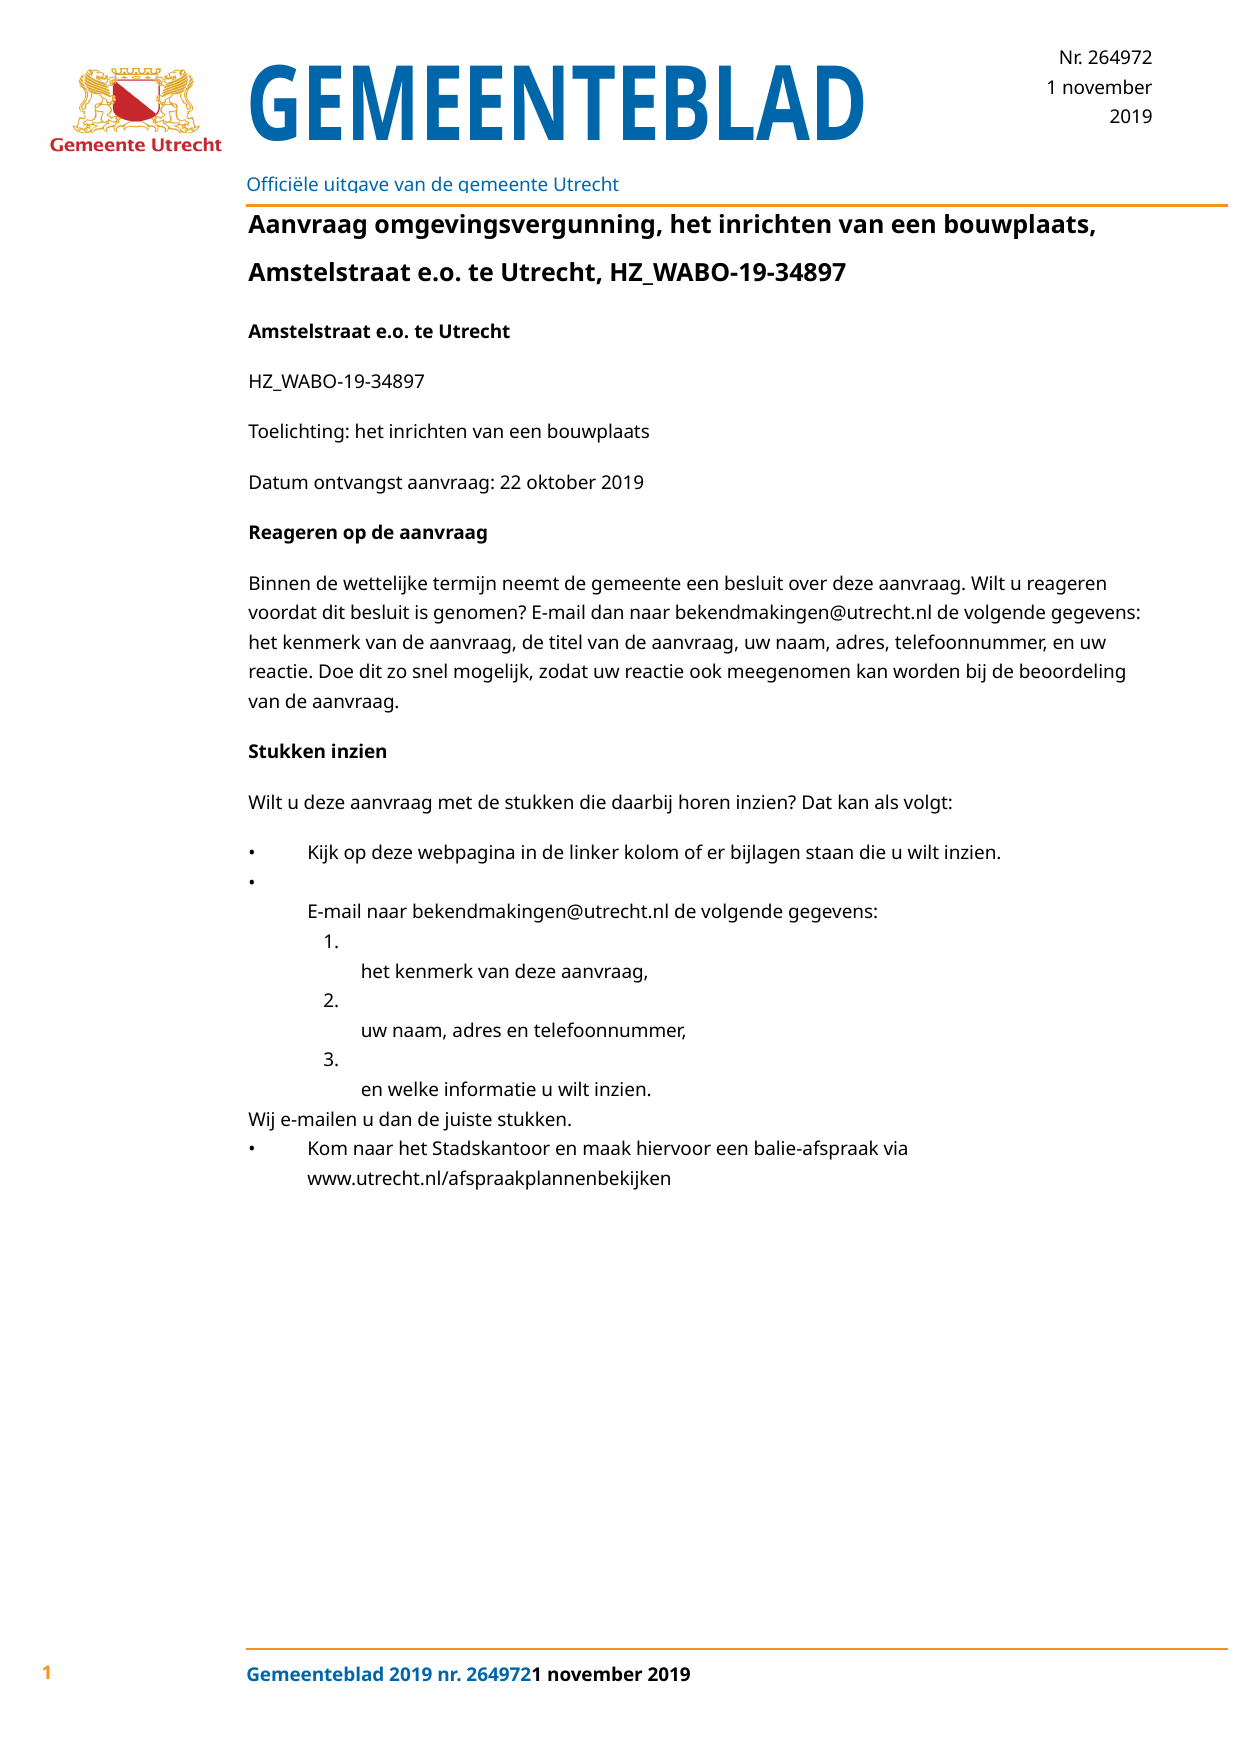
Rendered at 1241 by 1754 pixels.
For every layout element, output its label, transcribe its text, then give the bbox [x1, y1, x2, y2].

list en welke informatie u wilt inzien. [323, 1076, 1152, 1102]
picture [41, 47, 231, 172]
text Datum ontvangst aanvraag: 22 oktober 2019 [248, 469, 1152, 495]
text HZ_WABO-19-34897 [248, 368, 1152, 394]
text Wij e-mailen u dan de juiste stukken. [248, 1106, 1152, 1132]
list E-mail naar bekendmakingen@utrecht.nl de volgende gegevens: [248, 899, 1152, 924]
text Wilt u deze aanvraag met de stukken die daarbij horen inzien? Dat kan als volgt: [248, 789, 1152, 815]
list uw naam, adres en telefoonnummer, [323, 1017, 1152, 1043]
text Aanvraag omgevingsvergunning, het inrichten van een bouwplaats, Amstelstraat e.o. te Utrecht, HZ_WABO-19-34897 [248, 207, 1152, 288]
list Kijk op deze webpagina in de linker kolom of er bijlagen staan die u wilt inzien. [248, 839, 1152, 865]
list het kenmerk van deze aanvraag, [323, 958, 1152, 984]
text Stukken inzien [248, 739, 1152, 764]
text Amstelstraat e.o. te Utrecht [248, 318, 1152, 344]
text Binnen de wettelijke termijn neemt de gemeente een besluit over deze aanvraag. Wilt u reageren voordat dit besluit is genomen? E-mail dan naar bekendmakingen@utrecht.nl de volgende gegevens: het kenmerk van de aanvraag, de titel van de aanvraag, uw naam, adres, telefoonnummer, en uw reactie. Doe dit zo snel mogelijk, zodat uw reactie ook meegenomen kan worden bij de beoordeling van de aanvraag. [248, 570, 1152, 714]
text Toelichting: het inrichten van een bouwplaats [248, 419, 1152, 444]
text Reageren op de aanvraag [248, 519, 1152, 545]
list Kom naar het Stadskantoor en maak hiervoor een balie-afspraak via www.utrecht.nl/afspraakplannenbekijken [248, 1135, 1152, 1191]
